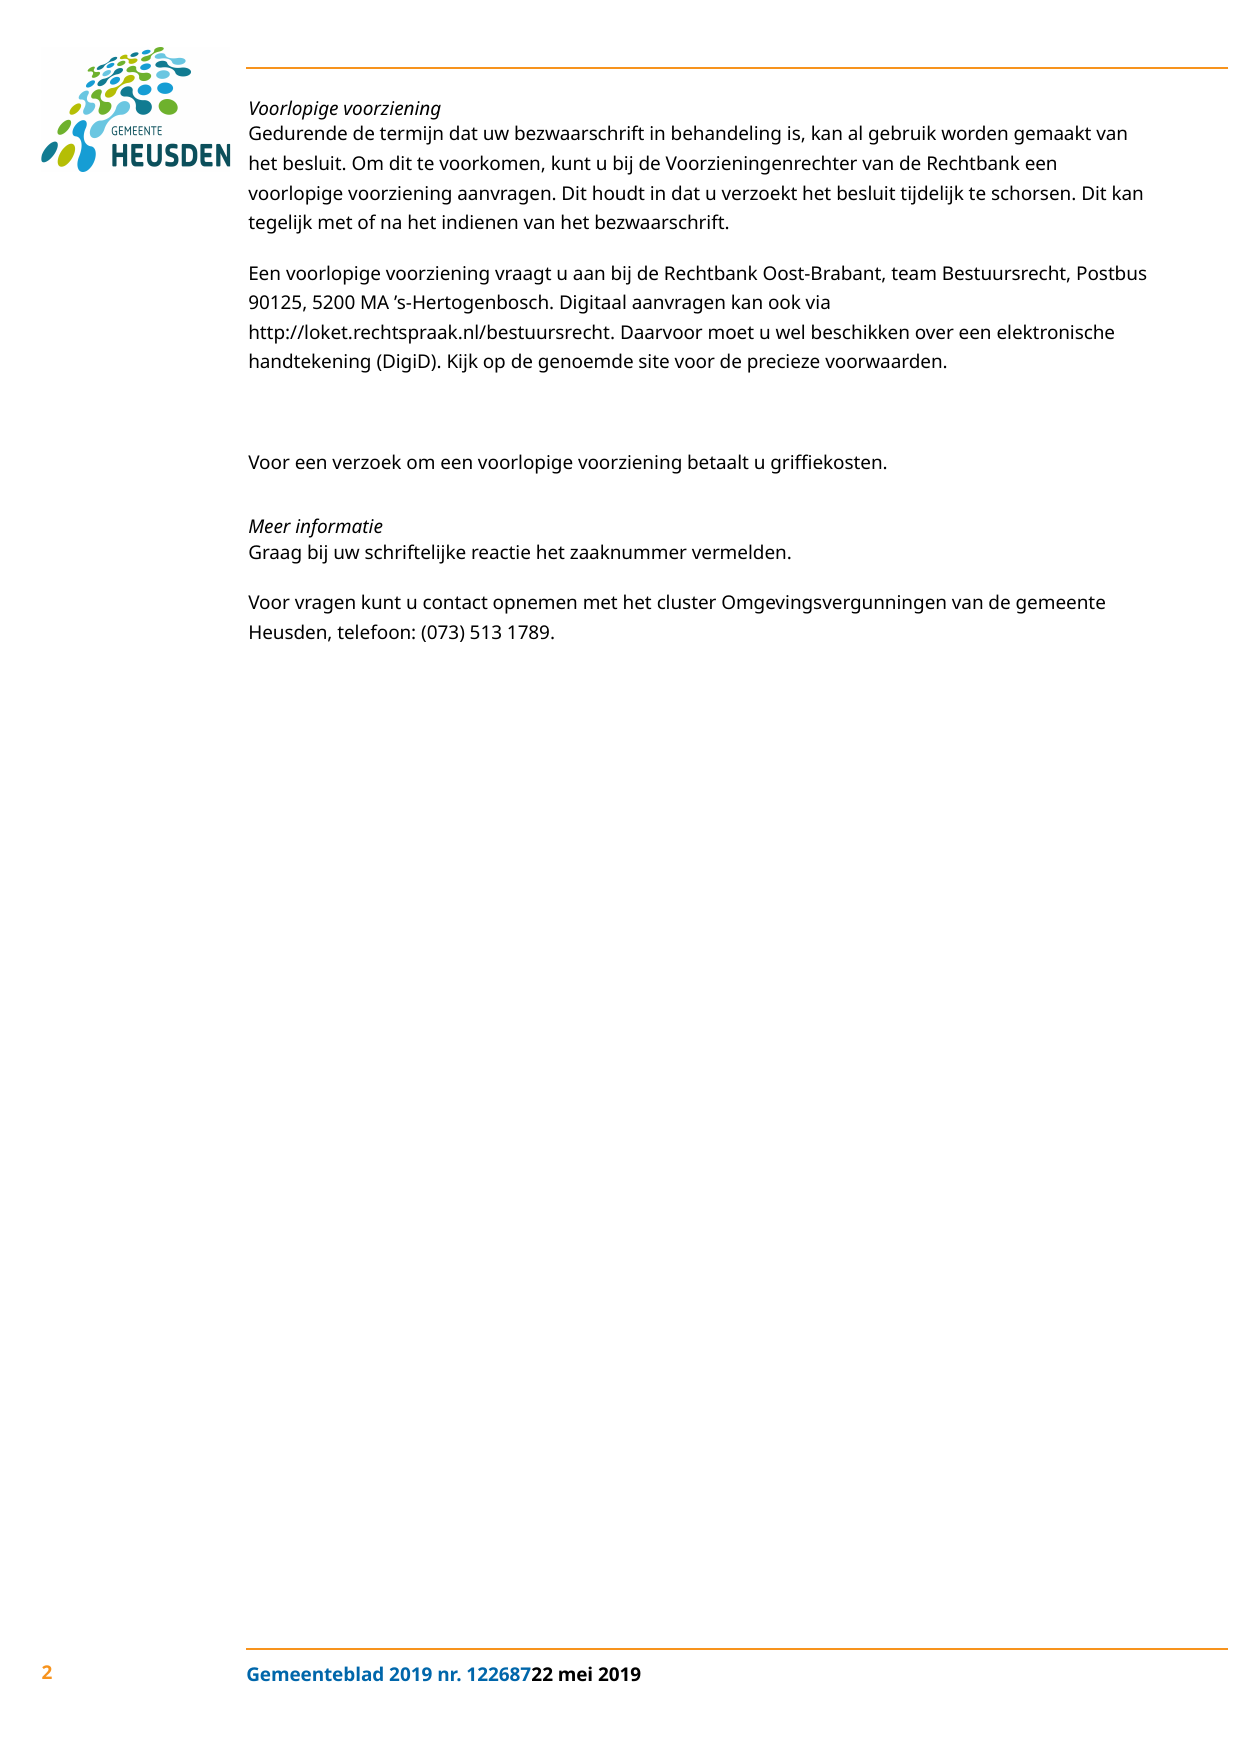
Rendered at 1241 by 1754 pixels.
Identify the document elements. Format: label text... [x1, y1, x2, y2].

picture [41, 47, 231, 172]
text Graag bij uw schriftelijke reactie het zaaknummer vermelden. [248, 539, 1152, 565]
text Voor een verzoek om een voorlopige voorziening betaalt u griffiekosten. [248, 449, 1152, 475]
text Een voorlopige voorziening vraagt u aan bij de Rechtbank Oost-Brabant, team Bestuursrecht, Postbus 90125, 5200 MA ’s-Hertogenbosch. Digitaal aanvragen kan ook via http://loket.rechtspraak.nl/bestuursrecht. Daarvoor moet u wel beschikken over een elektronische handtekening (DigiD). Kijk op de genoemde site voor de precieze voorwaarden. [248, 260, 1152, 374]
text Voor vragen kunt u contact opnemen met het cluster Omgevingsvergunningen van de gemeente Heusden, telefoon: (073) 513 1789. [248, 589, 1152, 645]
text Voorlopige voorziening [248, 95, 1152, 121]
text Meer informatie [248, 513, 1152, 539]
text Gedurende de termijn dat uw bezwaarschrift in behandeling is, kan al gebruik worden gemaakt van het besluit. Om dit te voorkomen, kunt u bij de Voorzieningenrechter van de Rechtbank een voorlopige voorziening aanvragen. Dit houdt in dat u verzoekt het besluit tijdelijk te schorsen. Dit kan tegelijk met of na het indienen van het bezwaarschrift. [248, 121, 1152, 235]
